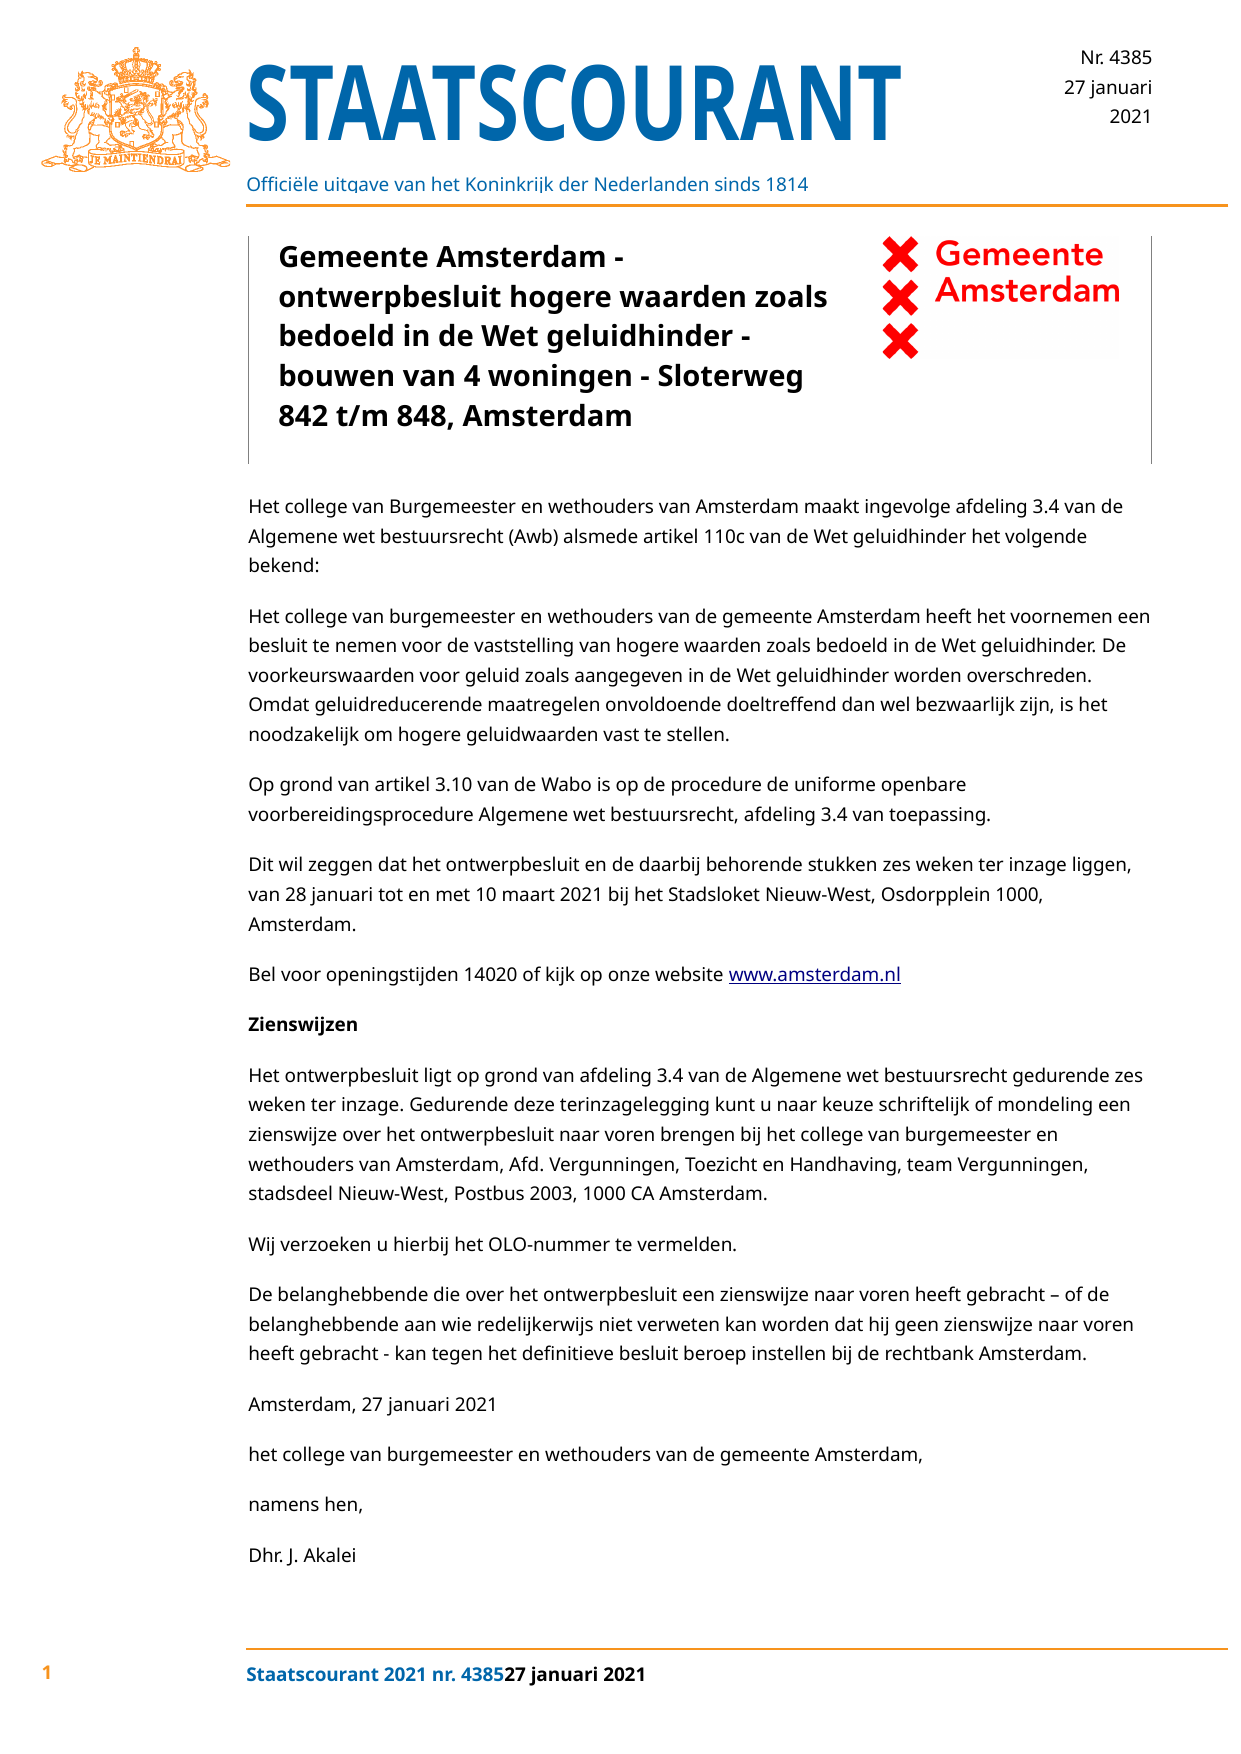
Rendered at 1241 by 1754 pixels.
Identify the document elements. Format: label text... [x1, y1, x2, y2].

text Bel voor openingstijden 14020 of kijk op onze website www.amsterdam.nl [248, 961, 1152, 987]
text namens hen, [248, 1492, 1152, 1517]
text De belanghebbende die over het ontwerpbesluit een zienswijze naar voren heeft gebracht – of de belanghebbende aan wie redelijkerwijs niet verweten kan worden dat hij geen zienswijze naar voren heeft gebracht - kan tegen het definitieve besluit beroep instellen bij de rechtbank Amsterdam. [248, 1281, 1152, 1366]
text Dit wil zeggen dat het ontwerpbesluit en de daarbij behorende stukken zes weken ter inzage liggen, van 28 januari tot en met 10 maart 2021 bij het Stadsloket Nieuw-West, Osdorpplein 1000, Amsterdam. [248, 852, 1152, 937]
text het college van burgemeester en wethouders van de gemeente Amsterdam, [248, 1441, 1152, 1467]
text Dhr. J. Akalei [248, 1542, 1152, 1568]
picture [882, 236, 1119, 359]
text Amsterdam, 27 januari 2021 [248, 1391, 1152, 1417]
text Het college van Burgemeester en wethouders van Amsterdam maakt ingevolge afdeling 3.4 van de Algemene wet bestuursrecht (Awb) alsmede artikel 110c van de Wet geluidhinder het volgende bekend: [248, 493, 1152, 578]
table_header Gemeente Amsterdam - ontwerpbesluit hogere waarden zoals bedoeld in de Wet geluidhinder - bouwen van 4 woningen - Sloterweg 842 t/m 848, Amsterdam [249, 236, 850, 464]
text Wij verzoeken u hierbij het OLO-nummer te vermelden. [248, 1231, 1152, 1257]
text Zienswijzen [248, 1012, 1152, 1037]
picture [41, 47, 231, 172]
table_header [850, 236, 1151, 464]
text Het ontwerpbesluit ligt op grond van afdeling 3.4 van de Algemene wet bestuursrecht gedurende zes weken ter inzage. Gedurende deze terinzagelegging kunt u naar keuze schriftelijk of mondeling een zienswijze over het ontwerpbesluit naar voren brengen bij het college van burgemeester en wethouders van Amsterdam, Afd. Vergunningen, Toezicht en Handhaving, team Vergunningen, stadsdeel Nieuw-West, Postbus 2003, 1000 CA Amsterdam. [248, 1062, 1152, 1206]
text Het college van burgemeester en wethouders van de gemeente Amsterdam heeft het voornemen een besluit te nemen voor de vaststelling van hogere waarden zoals bedoeld in de Wet geluidhinder. De voorkeurswaarden voor geluid zoals aangegeven in de Wet geluidhinder worden overschreden. Omdat geluidreducerende maatregelen onvoldoende doeltreffend dan wel bezwaarlijk zijn, is het noodzakelijk om hogere geluidwaarden vast te stellen. [248, 603, 1152, 747]
text Op grond van artikel 3.10 van de Wabo is op de procedure de uniforme openbare voorbereidingsprocedure Algemene wet bestuursrecht, afdeling 3.4 van toepassing. [248, 772, 1152, 827]
